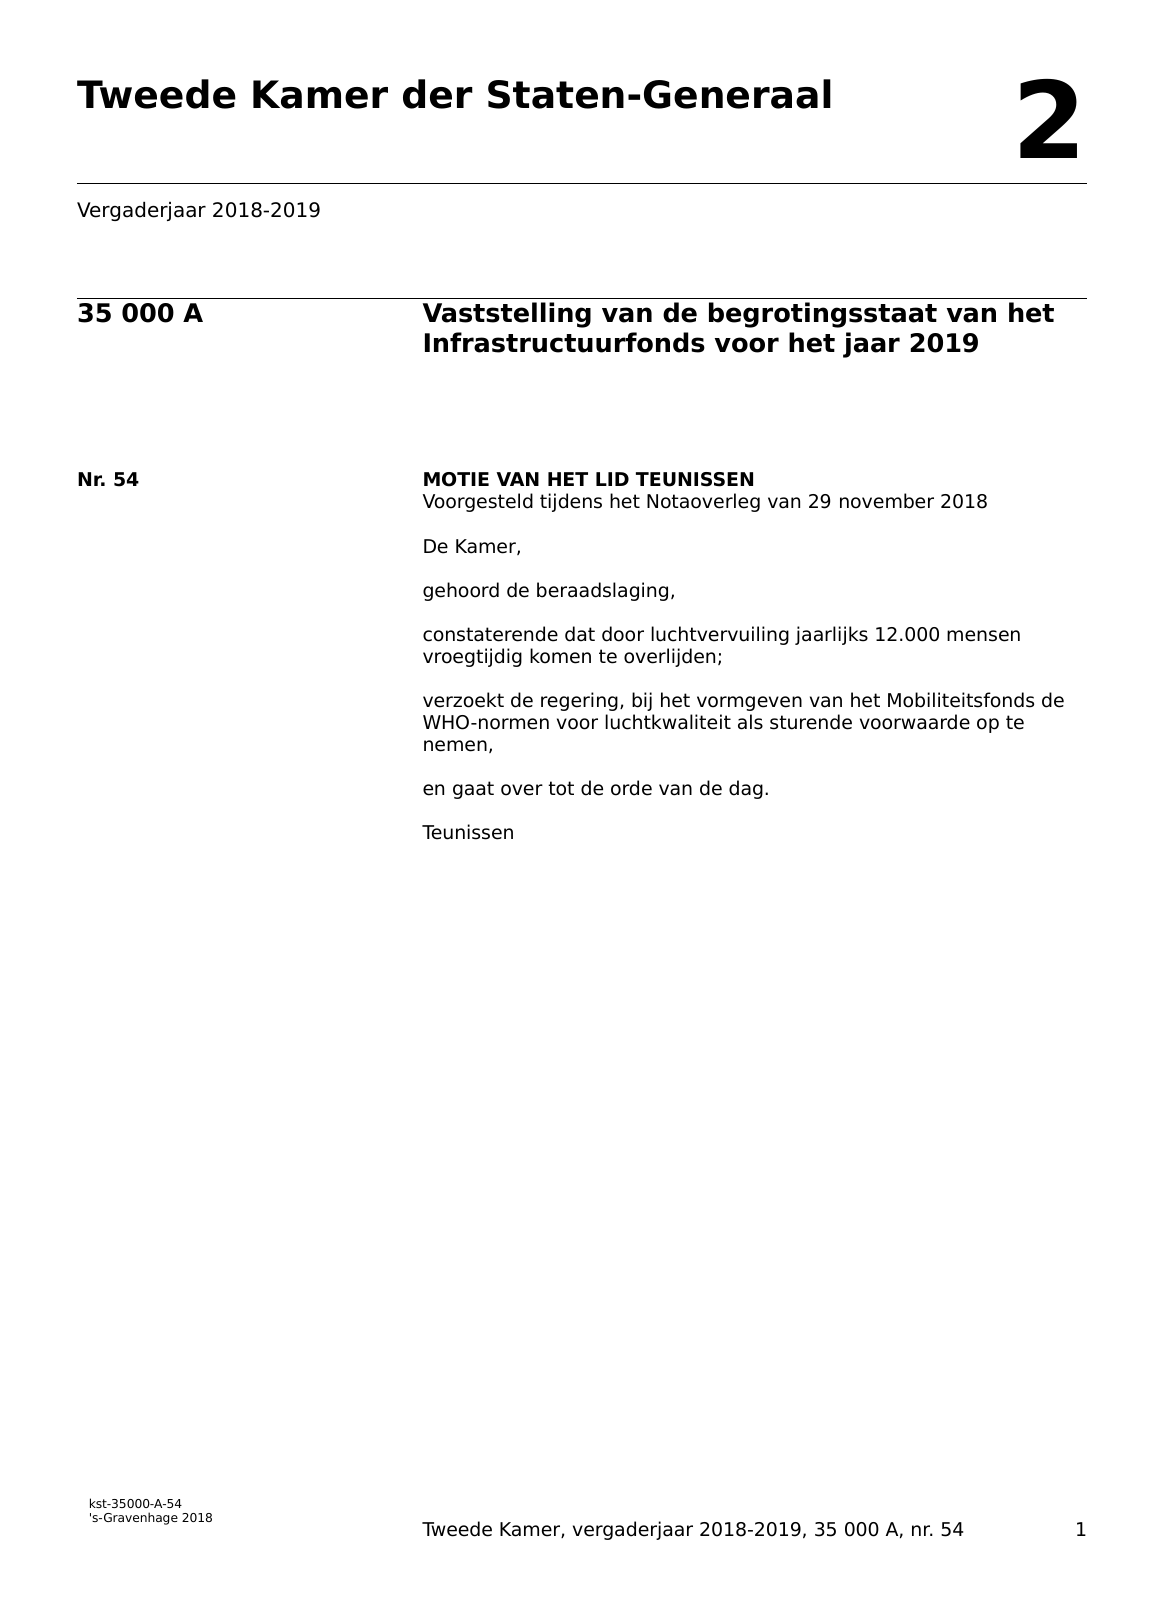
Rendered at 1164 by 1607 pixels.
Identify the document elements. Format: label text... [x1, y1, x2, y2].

table_cell Vergaderjaar 2018-2019 [77, 184, 1087, 298]
table_header Tweede Kamer der Staten-Generaal [77, 59, 886, 183]
table_header 2 [886, 59, 1087, 183]
text constaterende dat door luchtvervuiling jaarlijks 12.000 mensen vroegtijdig komen te overlijden; [422, 624, 1087, 668]
text kst-35000-A-54 [88, 1497, 323, 1511]
text Teunissen [422, 822, 1087, 844]
text 's-Gravenhage 2018 [88, 1511, 323, 1525]
text gehoord de beraadslaging, [422, 580, 1087, 602]
text verzoekt de regering, bij het vormgeven van het Mobiliteitsfonds de WHO-normen voor luchtkwaliteit als sturende voorwaarde op te nemen, [422, 690, 1087, 756]
text Voorgesteld tijdens het Notaoverleg van 29 november 2018 [422, 491, 1087, 513]
text en gaat over tot de orde van de dag. [422, 778, 1087, 800]
text De Kamer, [422, 536, 1087, 557]
subtitle 35 000 A Vaststelling van de begrotingsstaat van het Infrastructuurfonds voor het jaar 2019 [77, 299, 1087, 358]
subtitle Nr. 54 MOTIE VAN HET LID TEUNISSEN [77, 469, 1087, 491]
